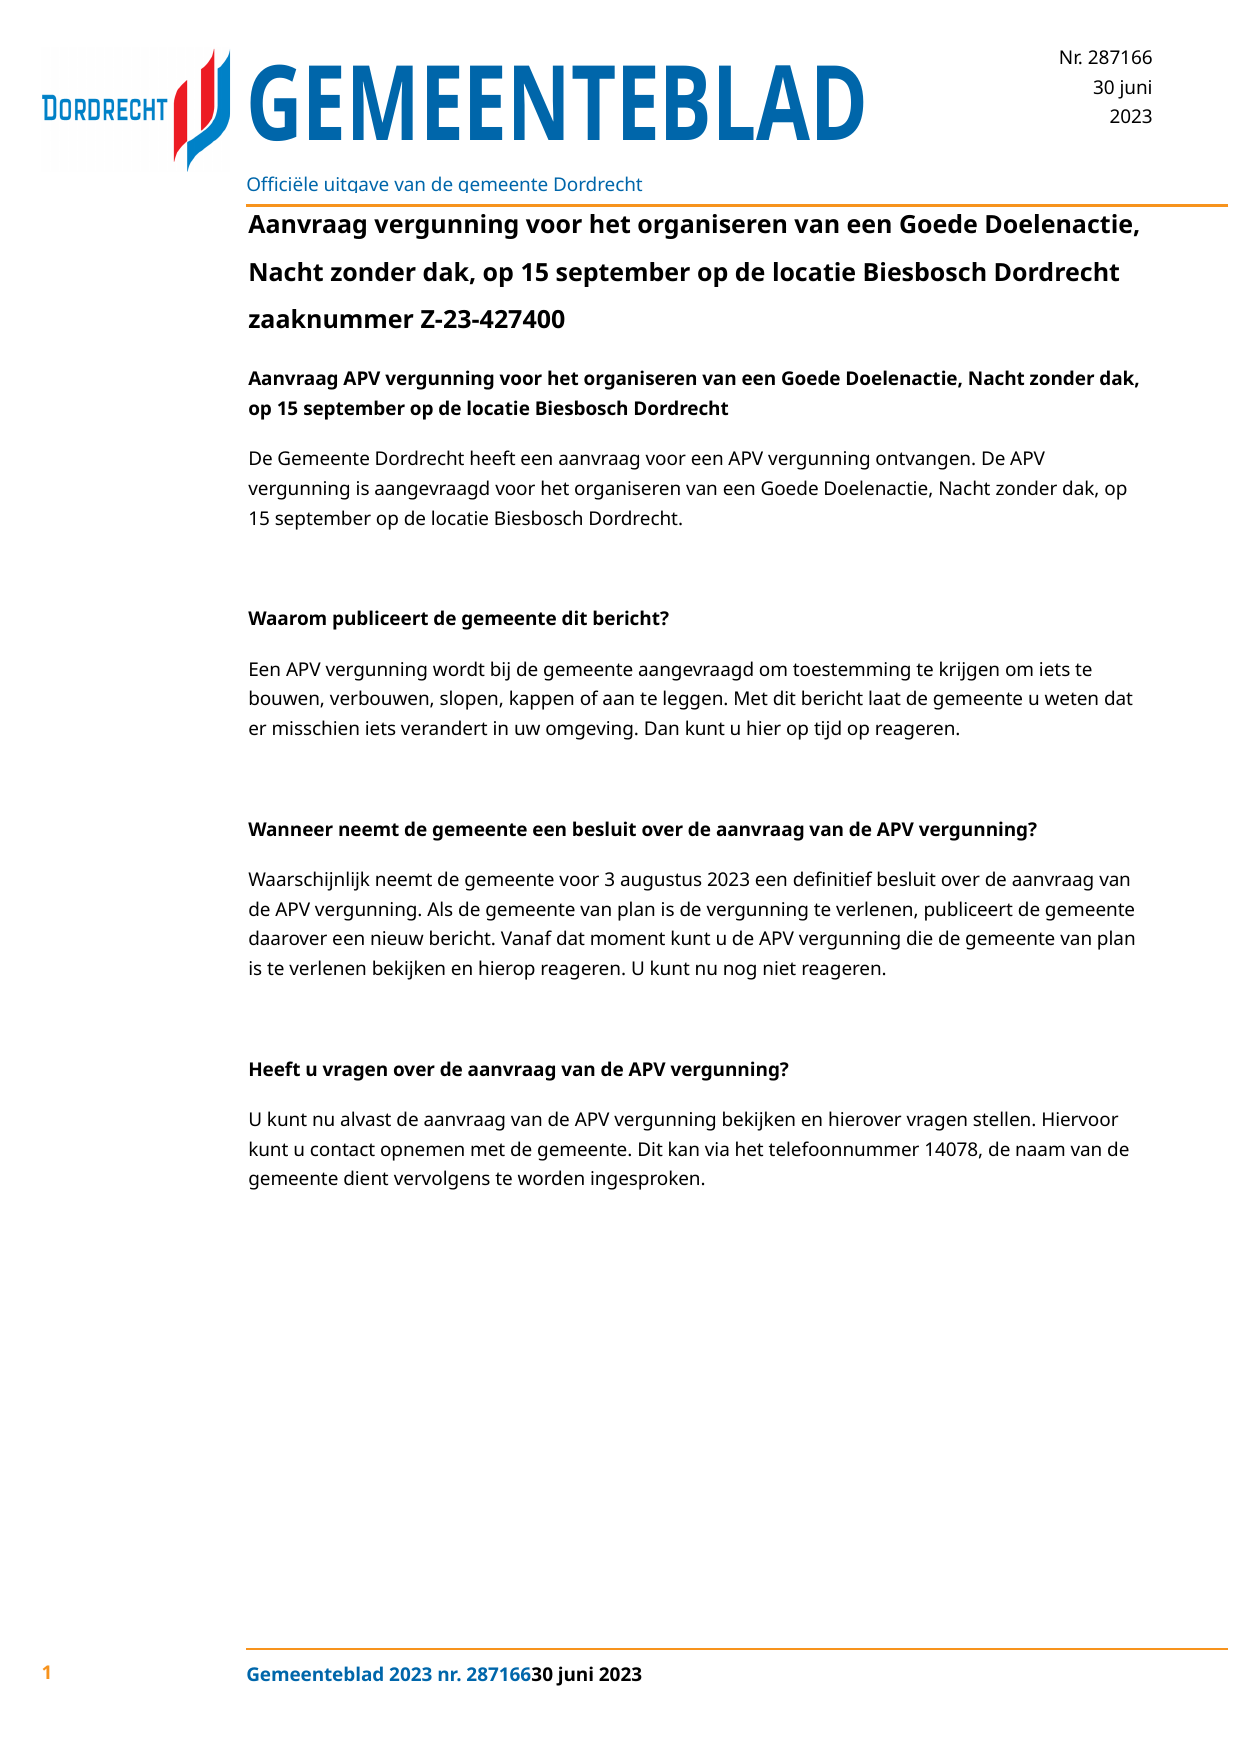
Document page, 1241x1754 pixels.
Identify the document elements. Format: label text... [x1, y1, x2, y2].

text Aanvraag vergunning voor het organiseren van een Goede Doelenactie, Nacht zonder dak, op 15 september op de locatie Biesbosch Dordrecht zaaknummer Z-23-427400 [248, 207, 1152, 336]
text Waarom publiceert de gemeente dit bericht? [248, 606, 1152, 631]
text Wanneer neemt de gemeente een besluit over de aanvraag van de APV vergunning? [248, 816, 1152, 842]
text Een APV vergunning wordt bij de gemeente aangevraagd om toestemming te krijgen om iets te bouwen, verbouwen, slopen, kappen of aan te leggen. Met dit bericht laat de gemeente u weten dat er misschien iets verandert in uw omgeving. Dan kunt u hier op tijd op reageren. [248, 656, 1152, 741]
text De Gemeente Dordrecht heeft een aanvraag voor een APV vergunning ontvangen. De APV vergunning is aangevraagd voor het organiseren van een Goede Doelenactie, Nacht zonder dak, op 15 september op de locatie Biesbosch Dordrecht. [248, 446, 1152, 530]
picture [41, 47, 231, 172]
text Heeft u vragen over de aanvraag van de APV vergunning? [248, 1056, 1152, 1082]
text U kunt nu alvast de aanvraag van de APV vergunning bekijken en hierover vragen stellen. Hiervoor kunt u contact opnemen met de gemeente. Dit kan via het telefoonnummer 14078, de naam van de gemeente dient vervolgens te worden ingesproken. [248, 1106, 1152, 1191]
text Aanvraag APV vergunning voor het organiseren van een Goede Doelenactie, Nacht zonder dak, op 15 september op de locatie Biesbosch Dordrecht [248, 366, 1152, 421]
text Waarschijnlijk neemt de gemeente voor 3 augustus 2023 een definitief besluit over de aanvraag van de APV vergunning. Als de gemeente van plan is de vergunning te verlenen, publiceert de gemeente daarover een nieuw bericht. Vanaf dat moment kunt u de APV vergunning die de gemeente van plan is te verlenen bekijken en hierop reageren. U kunt nu nog niet reageren. [248, 866, 1152, 981]
